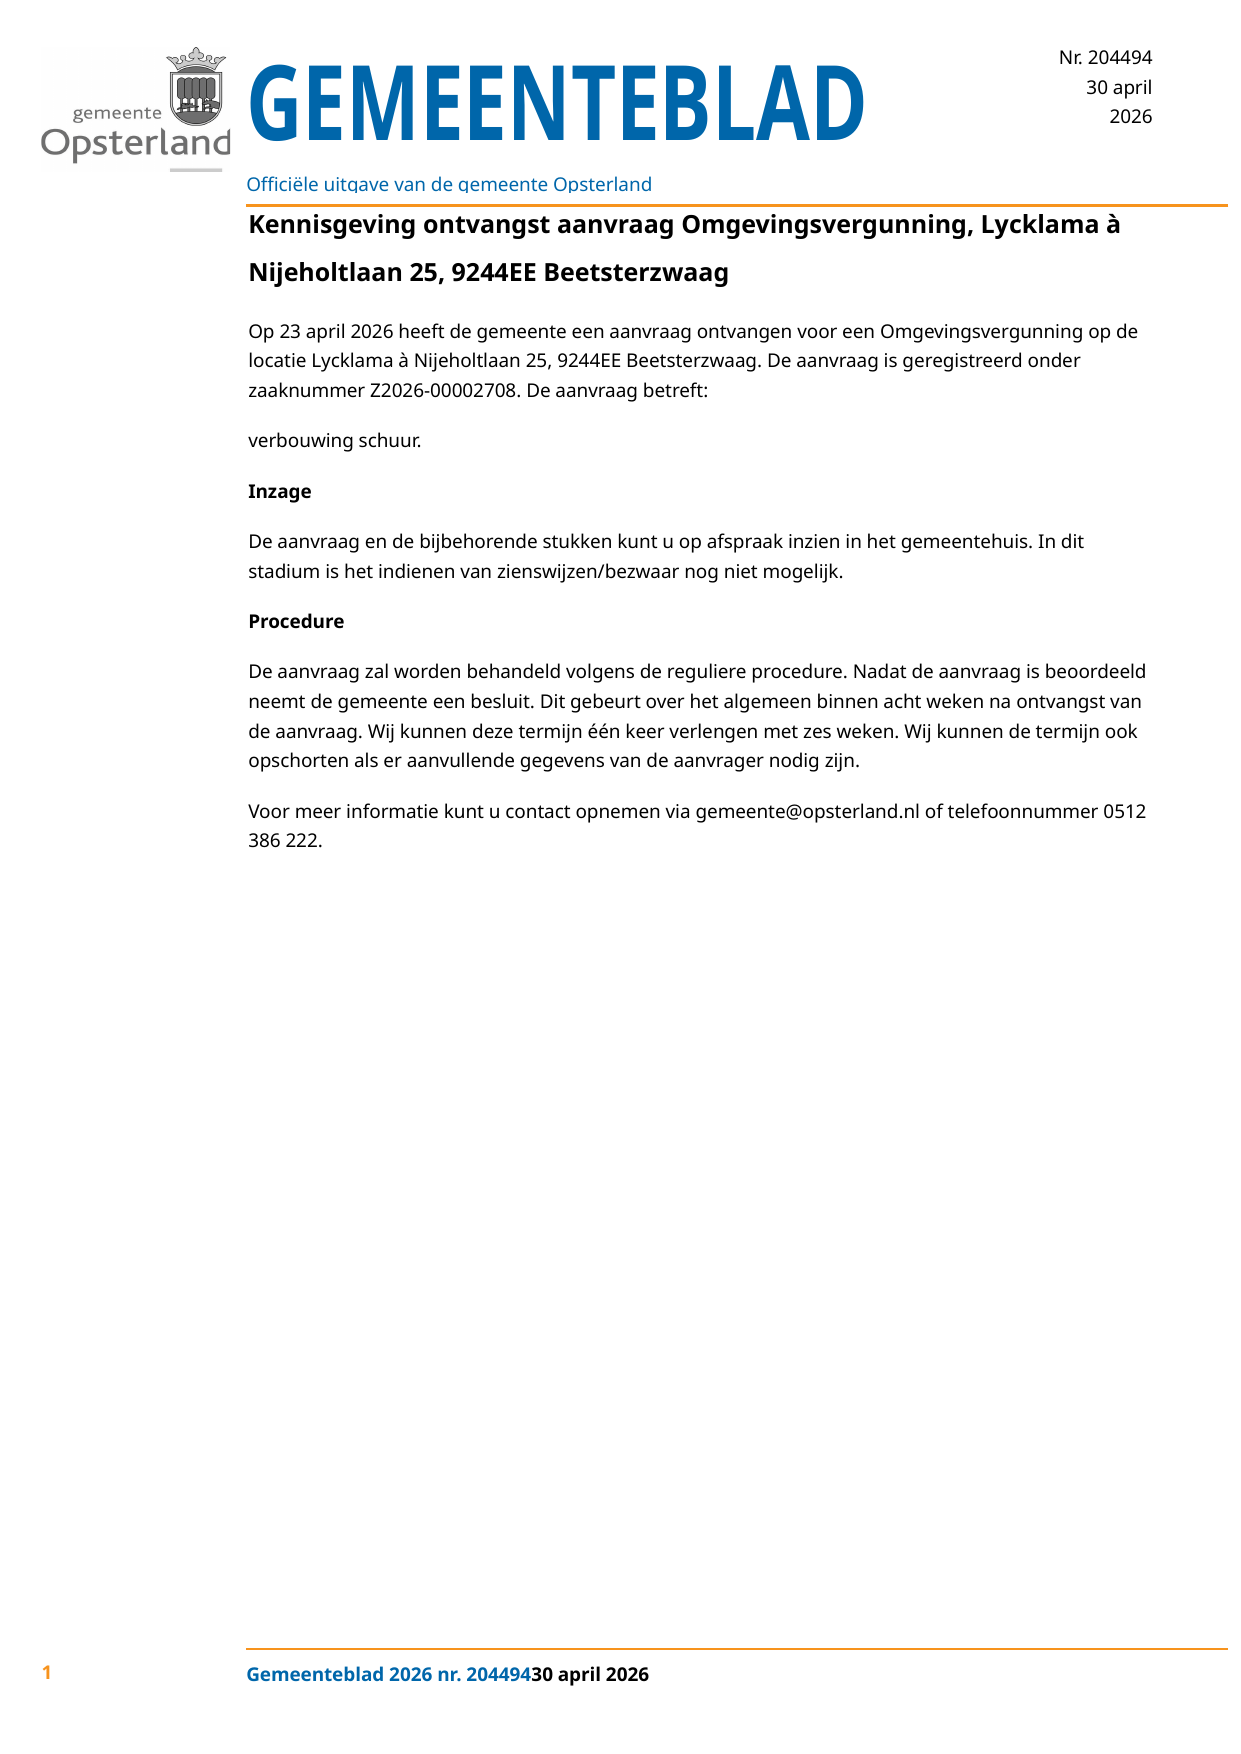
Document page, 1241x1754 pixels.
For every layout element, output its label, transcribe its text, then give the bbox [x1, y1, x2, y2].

text Op 23 april 2026 heeft de gemeente een aanvraag ontvangen voor een Omgevingsvergunning op de locatie Lycklama à Nijeholtlaan 25, 9244EE Beetsterzwaag. De aanvraag is geregistreerd onder zaaknummer Z2026-00002708. De aanvraag betreft: [248, 318, 1152, 403]
picture [41, 47, 231, 172]
text De aanvraag en de bijbehorende stukken kunt u op afspraak inzien in het gemeentehuis. In dit stadium is het indienen van zienswijzen/bezwaar nog niet mogelijk. [248, 528, 1152, 584]
text De aanvraag zal worden behandeld volgens de reguliere procedure. Nadat de aanvraag is beoordeeld neemt de gemeente een besluit. Dit gebeurt over het algemeen binnen acht weken na ontvangst van de aanvraag. Wij kunnen deze termijn één keer verlengen met zes weken. Wij kunnen de termijn ook opschorten als er aanvullende gegevens van de aanvrager nodig zijn. [248, 659, 1152, 773]
text Voor meer informatie kunt u contact opnemen via gemeente@opsterland.nl of telefoonnummer 0512 386 222. [248, 798, 1152, 853]
text Kennisgeving ontvangst aanvraag Omgevingsvergunning, Lycklama à Nijeholtlaan 25, 9244EE Beetsterzwaag [248, 207, 1152, 288]
text Inzage [248, 478, 1152, 504]
text verbouwing schuur. [248, 427, 1152, 453]
text Procedure [248, 608, 1152, 634]
